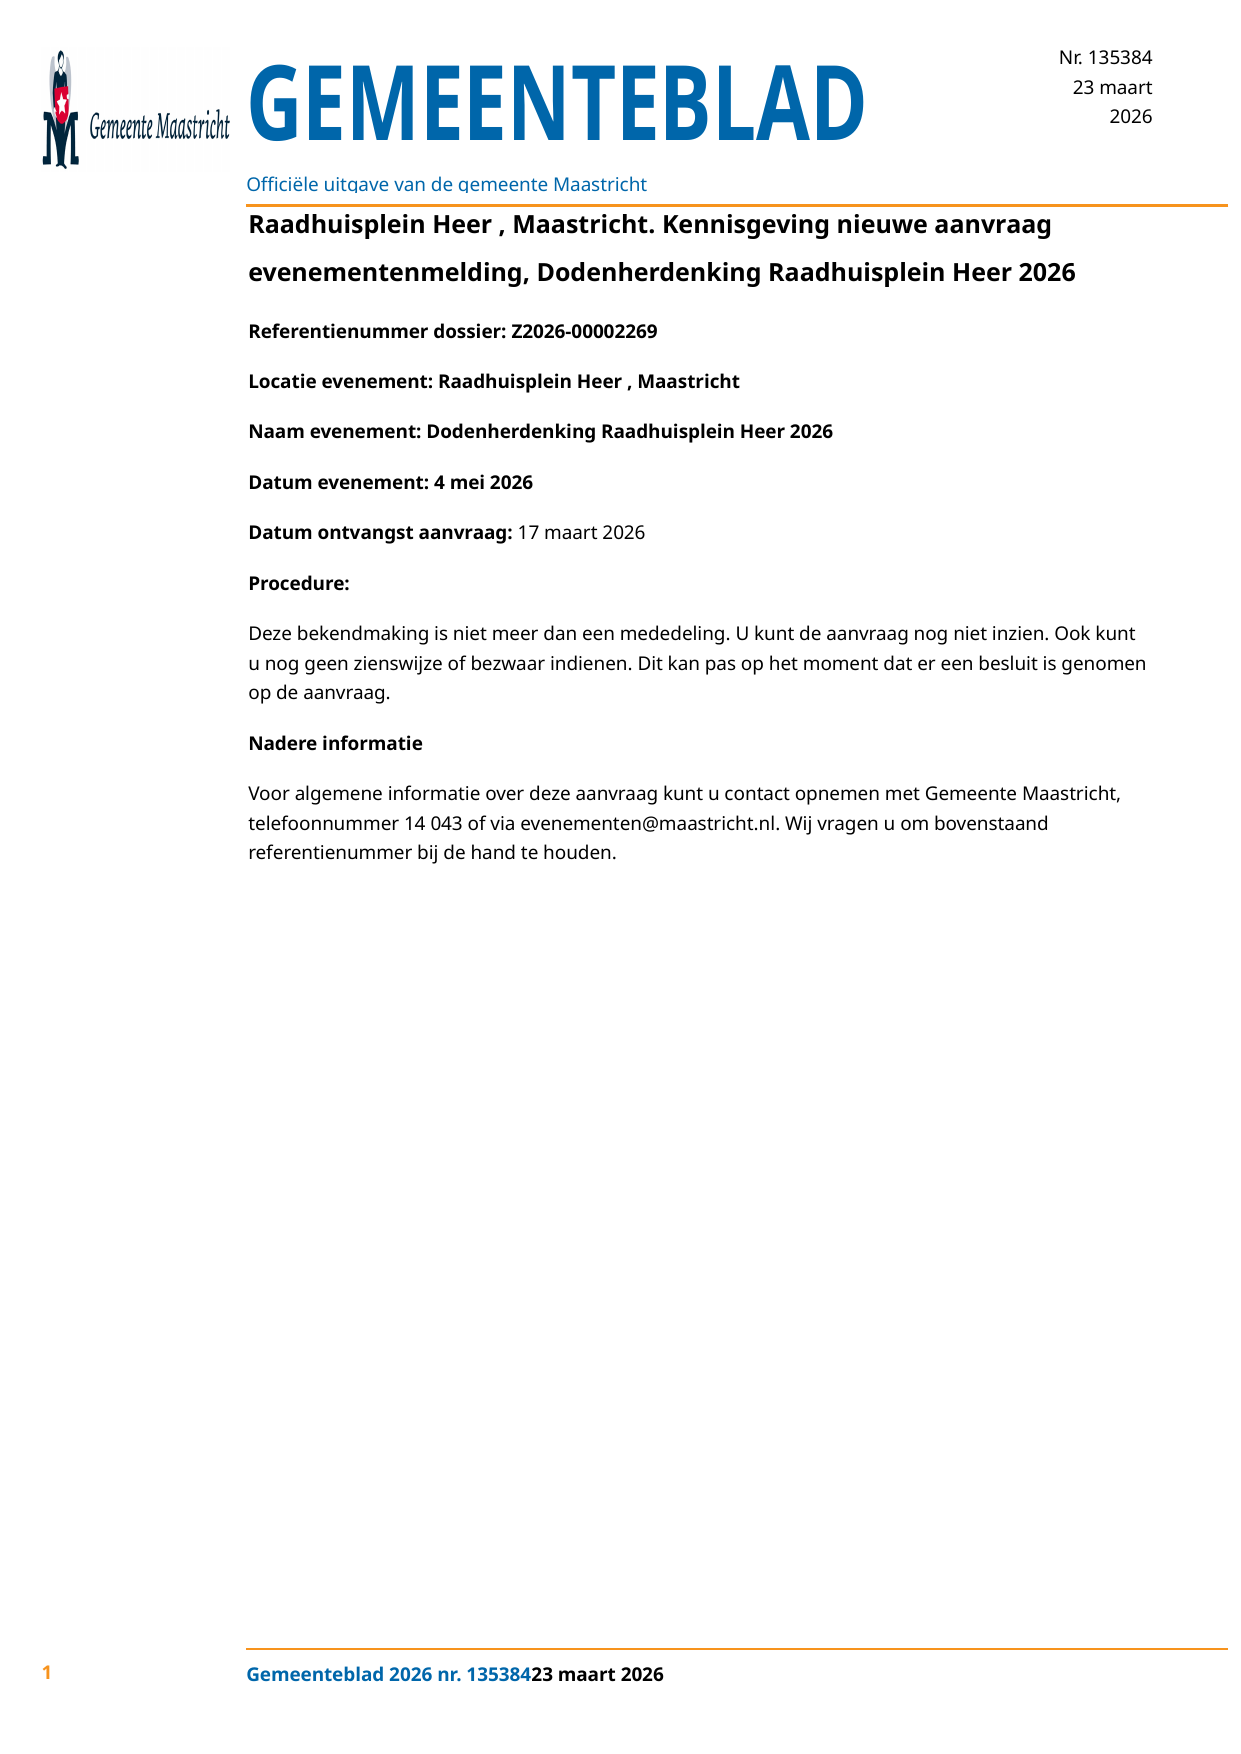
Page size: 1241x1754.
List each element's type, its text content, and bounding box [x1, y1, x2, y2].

text Datum evenement: 4 mei 2026 [248, 469, 1152, 495]
text Voor algemene informatie over deze aanvraag kunt u contact opnemen met Gemeente Maastricht, telefoonnummer 14 043 of via evenementen@maastricht.nl. Wij vragen u om bovenstaand referentienummer bij de hand te houden. [248, 780, 1152, 865]
text Datum ontvangst aanvraag: 17 maart 2026 [248, 519, 1152, 545]
text Naam evenement: Dodenherdenking Raadhuisplein Heer 2026 [248, 419, 1152, 444]
text Referentienummer dossier: Z2026-00002269 [248, 318, 1152, 344]
text Deze bekendmaking is niet meer dan een mededeling. U kunt de aanvraag nog niet inzien. Ook kunt u nog geen zienswijze of bezwaar indienen. Dit kan pas op het moment dat er een besluit is genomen op de aanvraag. [248, 620, 1152, 705]
picture [41, 47, 231, 172]
text Locatie evenement: Raadhuisplein Heer , Maastricht [248, 368, 1152, 394]
text Raadhuisplein Heer , Maastricht. Kennisgeving nieuwe aanvraag evenementenmelding, Dodenherdenking Raadhuisplein Heer 2026 [248, 207, 1152, 288]
text Nadere informatie [248, 730, 1152, 756]
text Procedure: [248, 570, 1152, 596]
